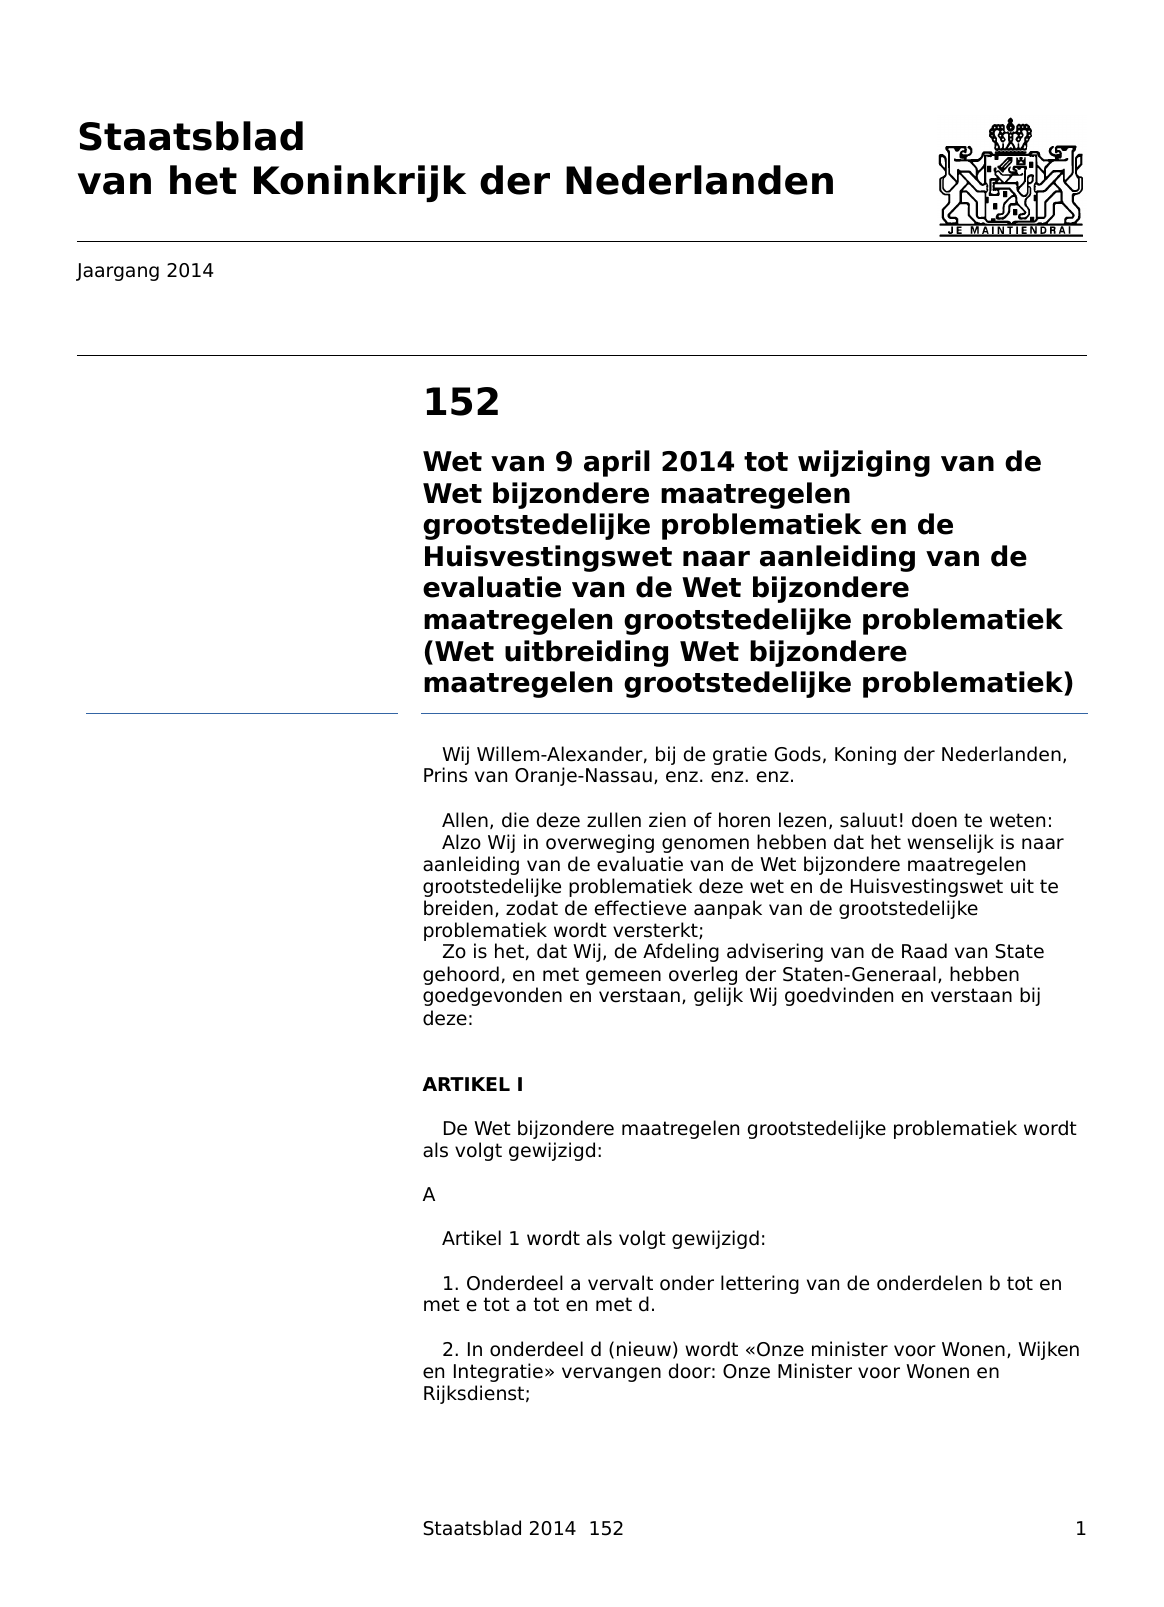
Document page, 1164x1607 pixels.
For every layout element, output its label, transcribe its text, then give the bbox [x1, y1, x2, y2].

text Zo is het, dat Wij, de Afdeling advisering van de Raad van State gehoord, en met gemeen overleg der Staten-Generaal, hebben goedgevonden en verstaan, gelijk Wij goedvinden en verstaan bij deze: [422, 941, 1087, 1029]
text A [422, 1184, 1087, 1206]
text 2. In onderdeel d (nieuw) wordt «Onze minister voor Wonen, Wijken en Integratie» vervangen door: Onze Minister voor Wonen en Rijksdienst; [422, 1338, 1087, 1404]
table_header [886, 100, 1087, 241]
picture [936, 115, 1087, 240]
text Wij Willem-Alexander, bij de gratie Gods, Koning der Nederlanden, Prins van Oranje-Nassau, enz. enz. enz. [422, 743, 1087, 787]
subtitle 152 [422, 381, 1087, 424]
subtitle ARTIKEL I [422, 1074, 1087, 1096]
text Alzo Wij in overweging genomen hebben dat het wenselijk is naar aanleiding van de evaluatie van de Wet bijzondere maatregelen grootstedelijke problematiek deze wet en de Huisvestingswet uit te breiden, zodat de effectieve aanpak van de grootstedelijke problematiek wordt versterkt; [422, 832, 1087, 941]
text Wet van 9 april 2014 tot wijziging van de Wet bijzondere maatregelen grootstedelijke problematiek en de Huisvestingswet naar aanleiding van de evaluatie van de Wet bijzondere maatregelen grootstedelijke problematiek (Wet uitbreiding Wet bijzondere maatregelen grootstedelijke problematiek) [422, 447, 1087, 699]
text Allen, die deze zullen zien of horen lezen, saluut! doen te weten: [422, 809, 1087, 832]
table_cell Jaargang 2014 [77, 242, 1087, 355]
table_header Staatsblad van het Koninkrijk der Nederlanden [77, 100, 886, 241]
text Artikel 1 wordt als volgt gewijzigd: [422, 1228, 1087, 1250]
text 1. Onderdeel a vervalt onder lettering van de onderdelen b tot en met e tot a tot en met d. [422, 1272, 1087, 1316]
text De Wet bijzondere maatregelen grootstedelijke problematiek wordt als volgt gewijzigd: [422, 1118, 1087, 1162]
